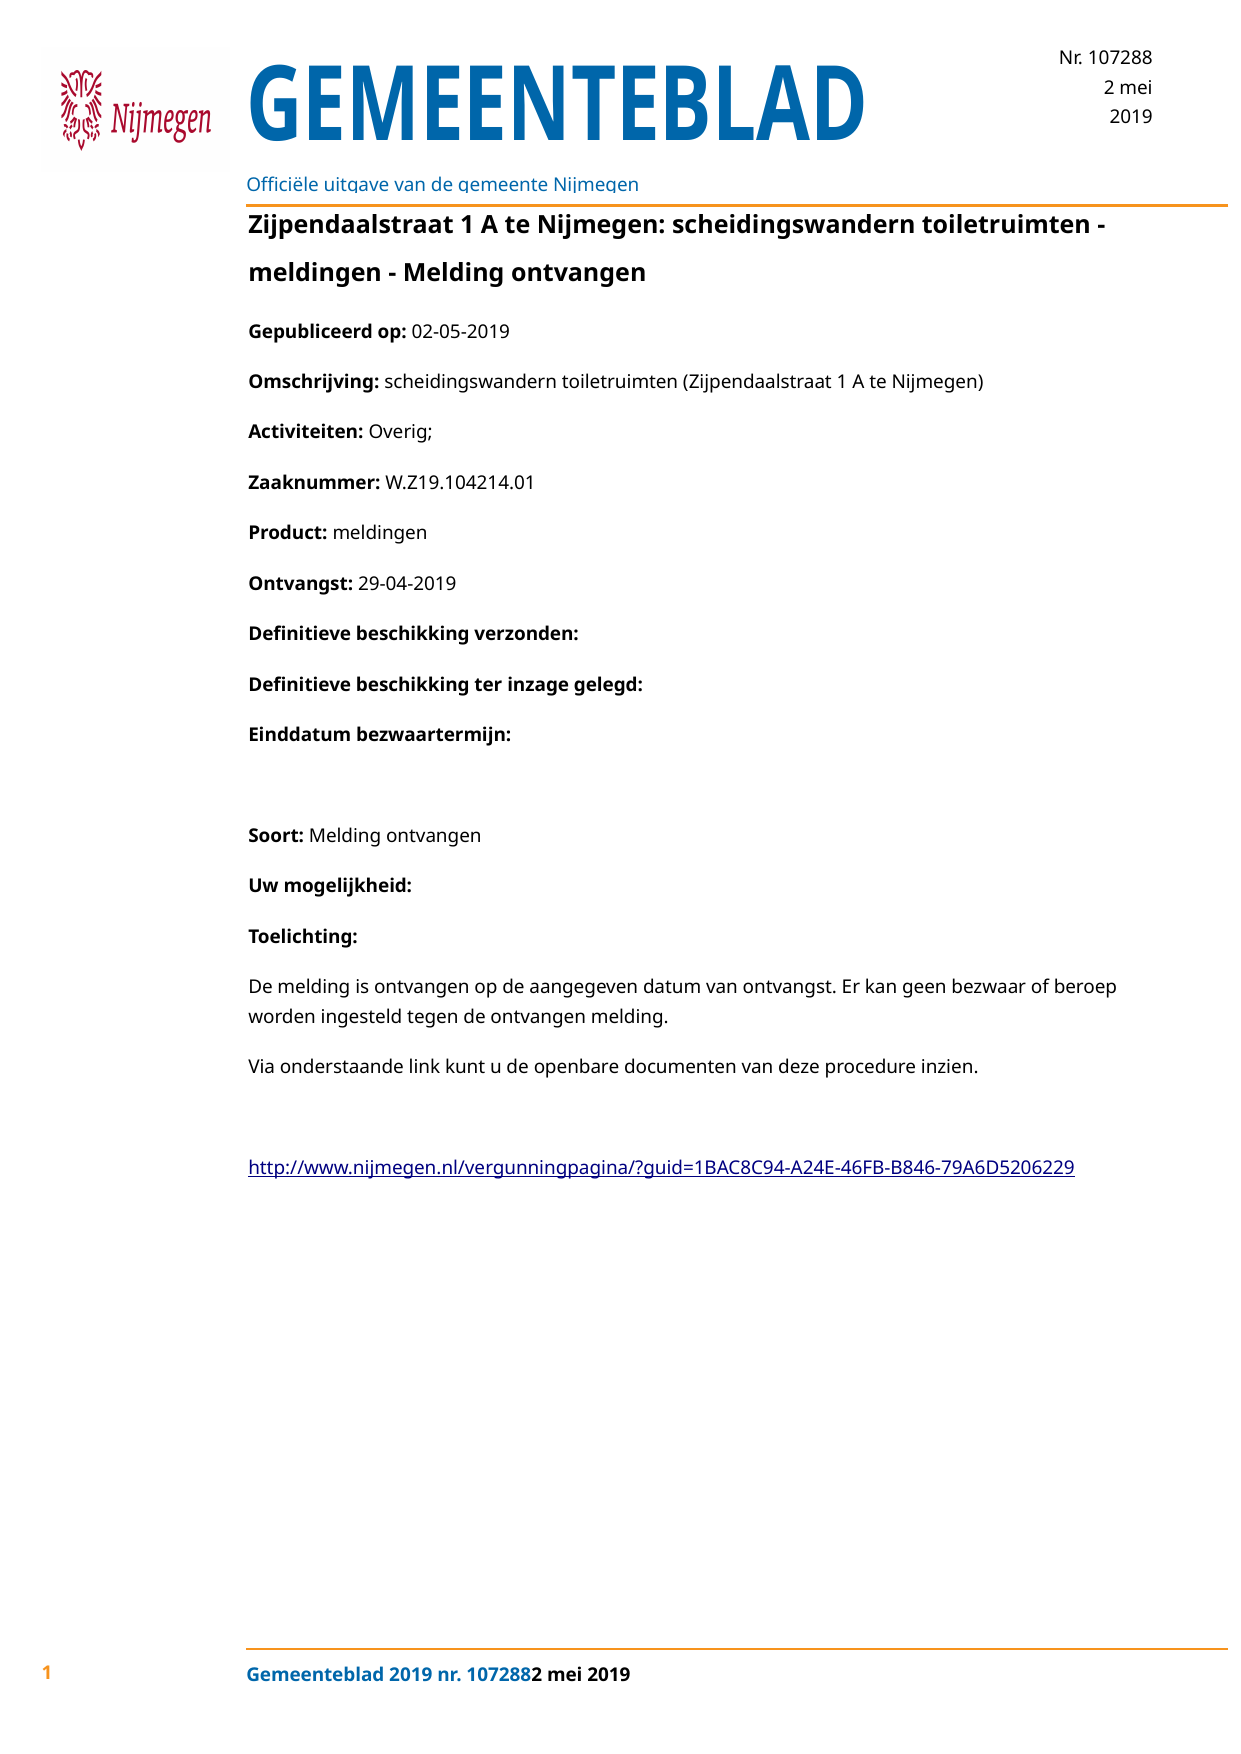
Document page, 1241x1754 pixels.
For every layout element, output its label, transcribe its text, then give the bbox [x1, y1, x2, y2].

text Product: meldingen [248, 519, 1152, 545]
text Uw mogelijkheid: [248, 872, 1152, 898]
text Einddatum bezwaartermijn: [248, 721, 1152, 747]
text Gepubliceerd op: 02-05-2019 [248, 318, 1152, 344]
text De melding is ontvangen op de aangegeven datum van ontvangst. Er kan geen bezwaar of beroep worden ingesteld tegen de ontvangen melding. [248, 973, 1152, 1029]
text Definitieve beschikking ter inzage gelegd: [248, 671, 1152, 697]
text Toelichting: [248, 923, 1152, 949]
text http://www.nijmegen.nl/vergunningpagina/?guid=1BAC8C94-A24E-46FB-B846-79A6D5206229 [248, 1154, 1152, 1180]
text Soort: Melding ontvangen [248, 822, 1152, 848]
text Via onderstaande link kunt u de openbare documenten van deze procedure inzien. [248, 1053, 1152, 1079]
text Zijpendaalstraat 1 A te Nijmegen: scheidingswandern toiletruimten - meldingen - Melding ontvangen [248, 207, 1152, 288]
picture [41, 47, 231, 172]
text Activiteiten: Overig; [248, 419, 1152, 444]
text Omschrijving: scheidingswandern toiletruimten (Zijpendaalstraat 1 A te Nijmegen) [248, 368, 1152, 394]
text Definitieve beschikking verzonden: [248, 620, 1152, 646]
text Zaaknummer: W.Z19.104214.01 [248, 469, 1152, 495]
text Ontvangst: 29-04-2019 [248, 570, 1152, 596]
